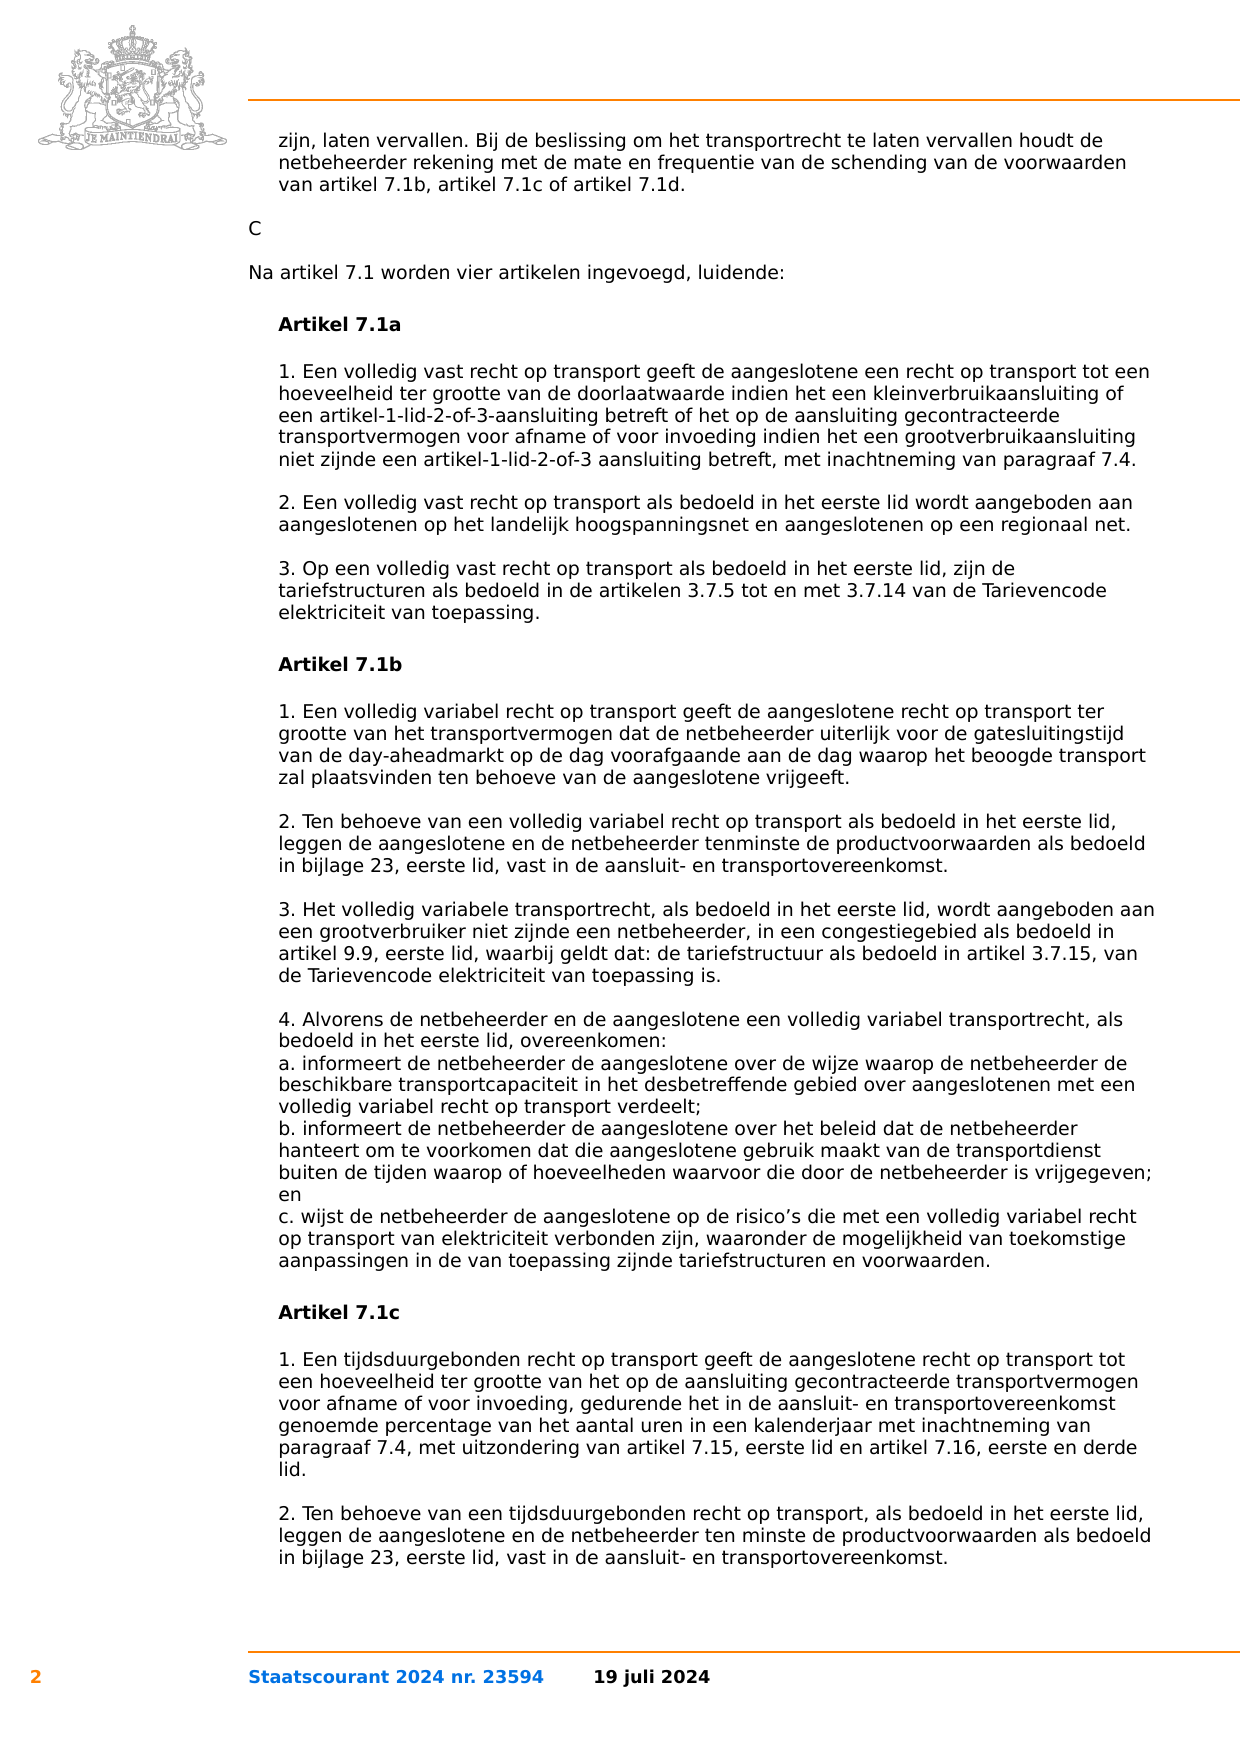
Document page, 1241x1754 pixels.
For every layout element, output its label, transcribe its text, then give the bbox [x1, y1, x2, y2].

text a. informeert de netbeheerder de aangeslotene over de wijze waarop de netbeheerder de beschikbare transportcapaciteit in het desbetreffende gebied over aangeslotenen met een volledig variabel recht op transport verdeelt; [278, 1052, 1163, 1118]
text 3. Op een volledig vast recht op transport als bedoeld in het eerste lid, zijn de tariefstructuren als bedoeld in de artikelen 3.7.5 tot en met 3.7.14 van de Tarievencode elektriciteit van toepassing. [278, 558, 1163, 624]
text C [248, 218, 1163, 240]
subtitle Artikel 7.1a [278, 313, 1163, 336]
text 1. Een tijdsduurgebonden recht op transport geeft de aangeslotene recht op transport tot een hoeveelheid ter grootte van het op de aansluiting gecontracteerde transportvermogen voor afname of voor invoeding, gedurende het in de aansluit- en transportovereenkomst genoemde percentage van het aantal uren in een kalenderjaar met inachtneming van paragraaf 7.4, met uitzondering van artikel 7.15, eerste lid en artikel 7.16, eerste en derde lid. [278, 1349, 1163, 1481]
subtitle Artikel 7.1c [278, 1302, 1163, 1324]
text 2. Ten behoeve van een tijdsduurgebonden recht op transport, als bedoeld in het eerste lid, leggen de aangeslotene en de netbeheerder ten minste de productvoorwaarden als bedoeld in bijlage 23, eerste lid, vast in de aansluit- en transportovereenkomst. [278, 1503, 1163, 1569]
text 2. Ten behoeve van een volledig variabel recht op transport als bedoeld in het eerste lid, leggen de aangeslotene en de netbeheerder tenminste de productvoorwaarden als bedoeld in bijlage 23, eerste lid, vast in de aansluit- en transportovereenkomst. [278, 811, 1163, 877]
picture [38, 25, 227, 150]
text 3. Het volledig variabele transportrecht, als bedoeld in het eerste lid, wordt aangeboden aan een grootverbruiker niet zijnde een netbeheerder, in een congestiegebied als bedoeld in artikel 9.9, eerste lid, waarbij geldt dat: de tariefstructuur als bedoeld in artikel 3.7.15, van de Tarievencode elektriciteit van toepassing is. [278, 899, 1163, 987]
text c. wijst de netbeheerder de aangeslotene op de risico’s die met een volledig variabel recht op transport van elektriciteit verbonden zijn, waaronder de mogelijkheid van toekomstige aanpassingen in de van toepassing zijnde tariefstructuren en voorwaarden. [278, 1206, 1163, 1272]
subtitle Artikel 7.1b [278, 654, 1163, 676]
text 2. Een volledig vast recht op transport als bedoeld in het eerste lid wordt aangeboden aan aangeslotenen op het landelijk hoogspanningsnet en aangeslotenen op een regionaal net. [278, 492, 1163, 536]
text b. informeert de netbeheerder de aangeslotene over het beleid dat de netbeheerder hanteert om te voorkomen dat die aangeslotene gebruik maakt van de transportdienst buiten de tijden waarop of hoeveelheden waarvoor die door de netbeheerder is vrijgegeven; en [278, 1118, 1163, 1206]
text 1. Een volledig vast recht op transport geeft de aangeslotene een recht op transport tot een hoeveelheid ter grootte van de doorlaatwaarde indien het een kleinverbruikaansluiting of een artikel-1-lid-2-of-3-aansluiting betreft of het op de aansluiting gecontracteerde transportvermogen voor afname of voor invoeding indien het een grootverbruikaansluiting niet zijnde een artikel-1-lid-2-of-3 aansluiting betreft, met inachtneming van paragraaf 7.4. [278, 361, 1163, 470]
text Na artikel 7.1 worden vier artikelen ingevoegd, luidende: [248, 262, 1163, 283]
text 4. Alvorens de netbeheerder en de aangeslotene een volledig variabel transportrecht, als bedoeld in het eerste lid, overeenkomen: [278, 1008, 1163, 1052]
text zijn, laten vervallen. Bij de beslissing om het transportrecht te laten vervallen houdt de netbeheerder rekening met de mate en frequentie van de schending van de voorwaarden van artikel 7.1b, artikel 7.1c of artikel 7.1d. [278, 130, 1163, 196]
text 1. Een volledig variabel recht op transport geeft de aangeslotene recht op transport ter grootte van het transportvermogen dat de netbeheerder uiterlijk voor de gatesluitingstijd van de day-aheadmarkt op de dag voorafgaande aan de dag waarop het beoogde transport zal plaatsvinden ten behoeve van de aangeslotene vrijgeeft. [278, 701, 1163, 789]
